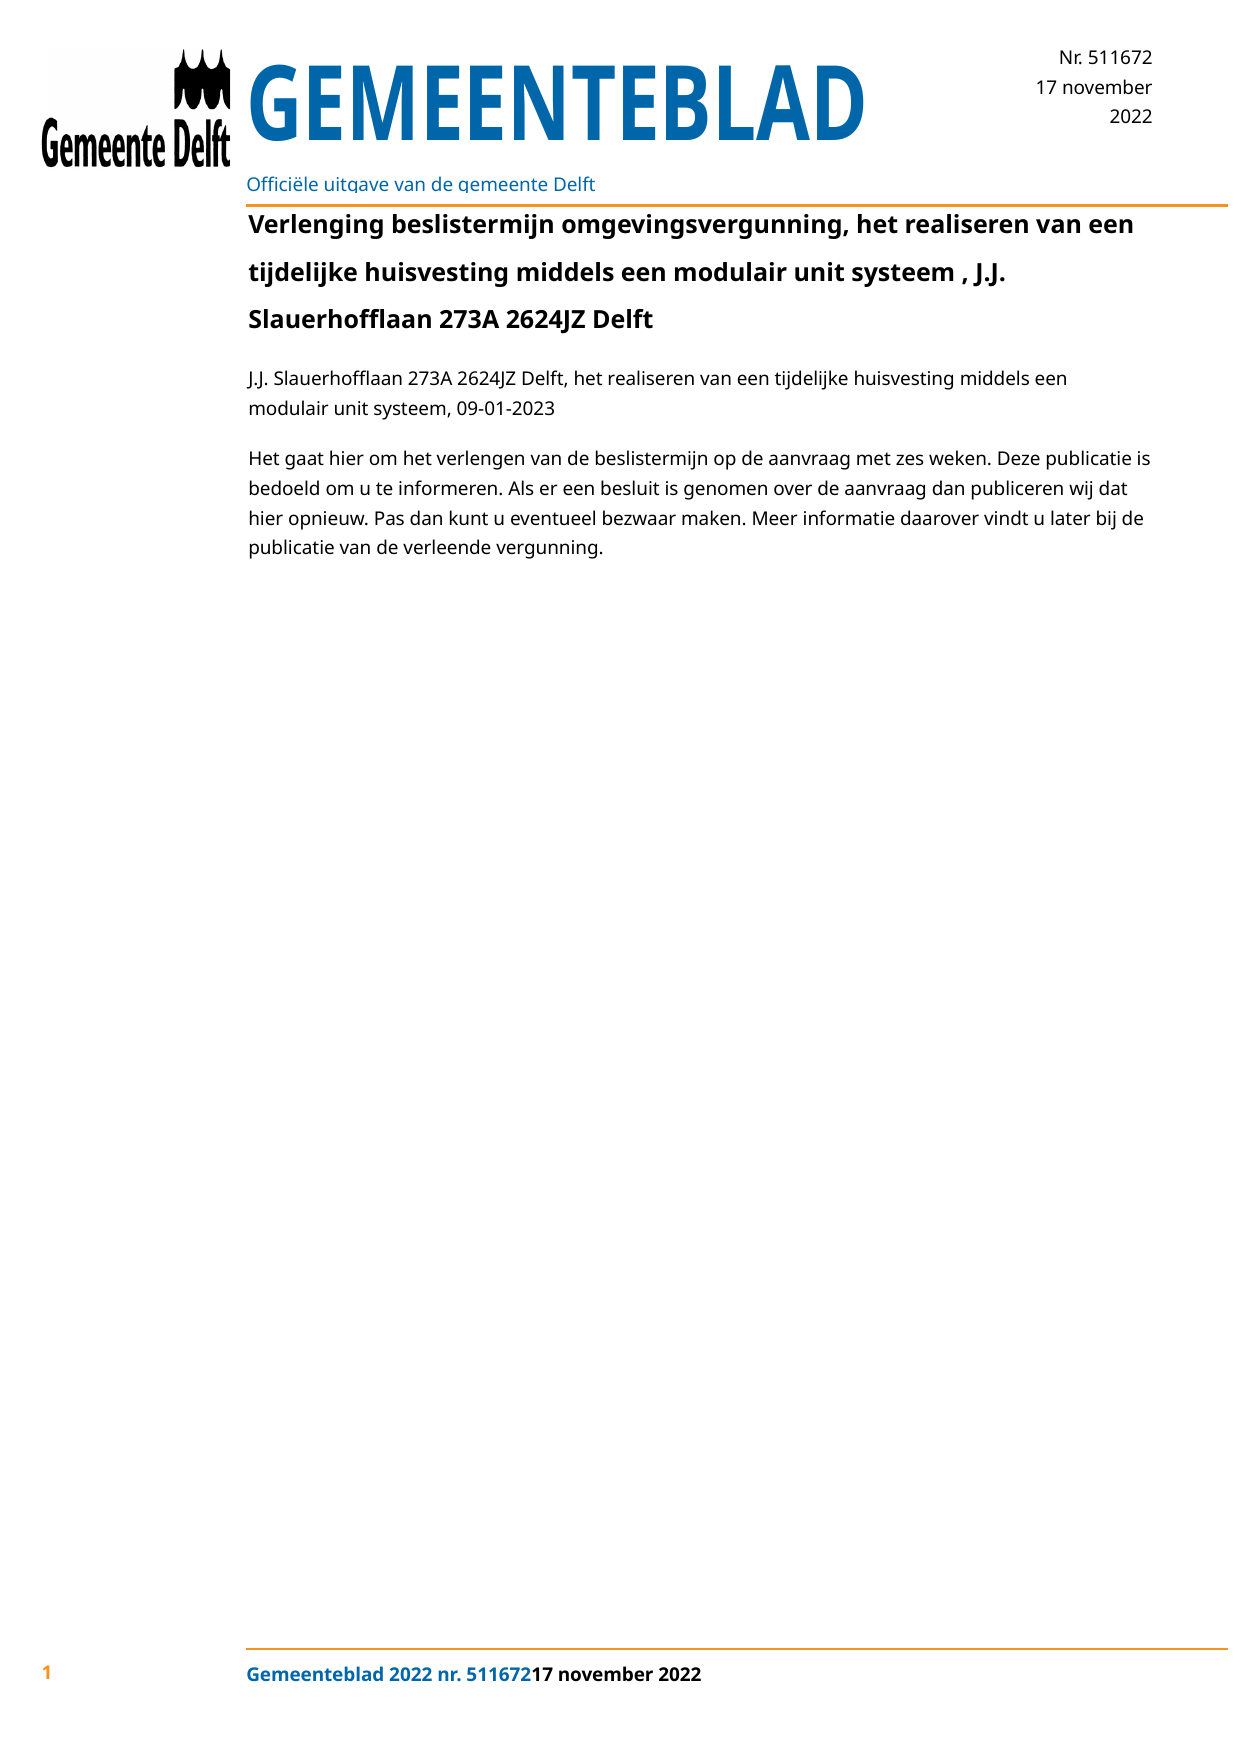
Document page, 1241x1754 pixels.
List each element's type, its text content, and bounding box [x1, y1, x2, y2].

text J.J. Slauerhofflaan 273A 2624JZ Delft, het realiseren van een tijdelijke huisvesting middels een modulair unit systeem, 09-01-2023 [248, 366, 1152, 421]
picture [41, 47, 231, 172]
text Verlenging beslistermijn omgevingsvergunning, het realiseren van een tijdelijke huisvesting middels een modulair unit systeem , J.J. Slauerhofflaan 273A 2624JZ Delft [248, 207, 1152, 336]
text Het gaat hier om het verlengen van de beslistermijn op de aanvraag met zes weken. Deze publicatie is bedoeld om u te informeren. Als er een besluit is genomen over de aanvraag dan publiceren wij dat hier opnieuw. Pas dan kunt u eventueel bezwaar maken. Meer informatie daarover vindt u later bij de publicatie van de verleende vergunning. [248, 446, 1152, 560]
